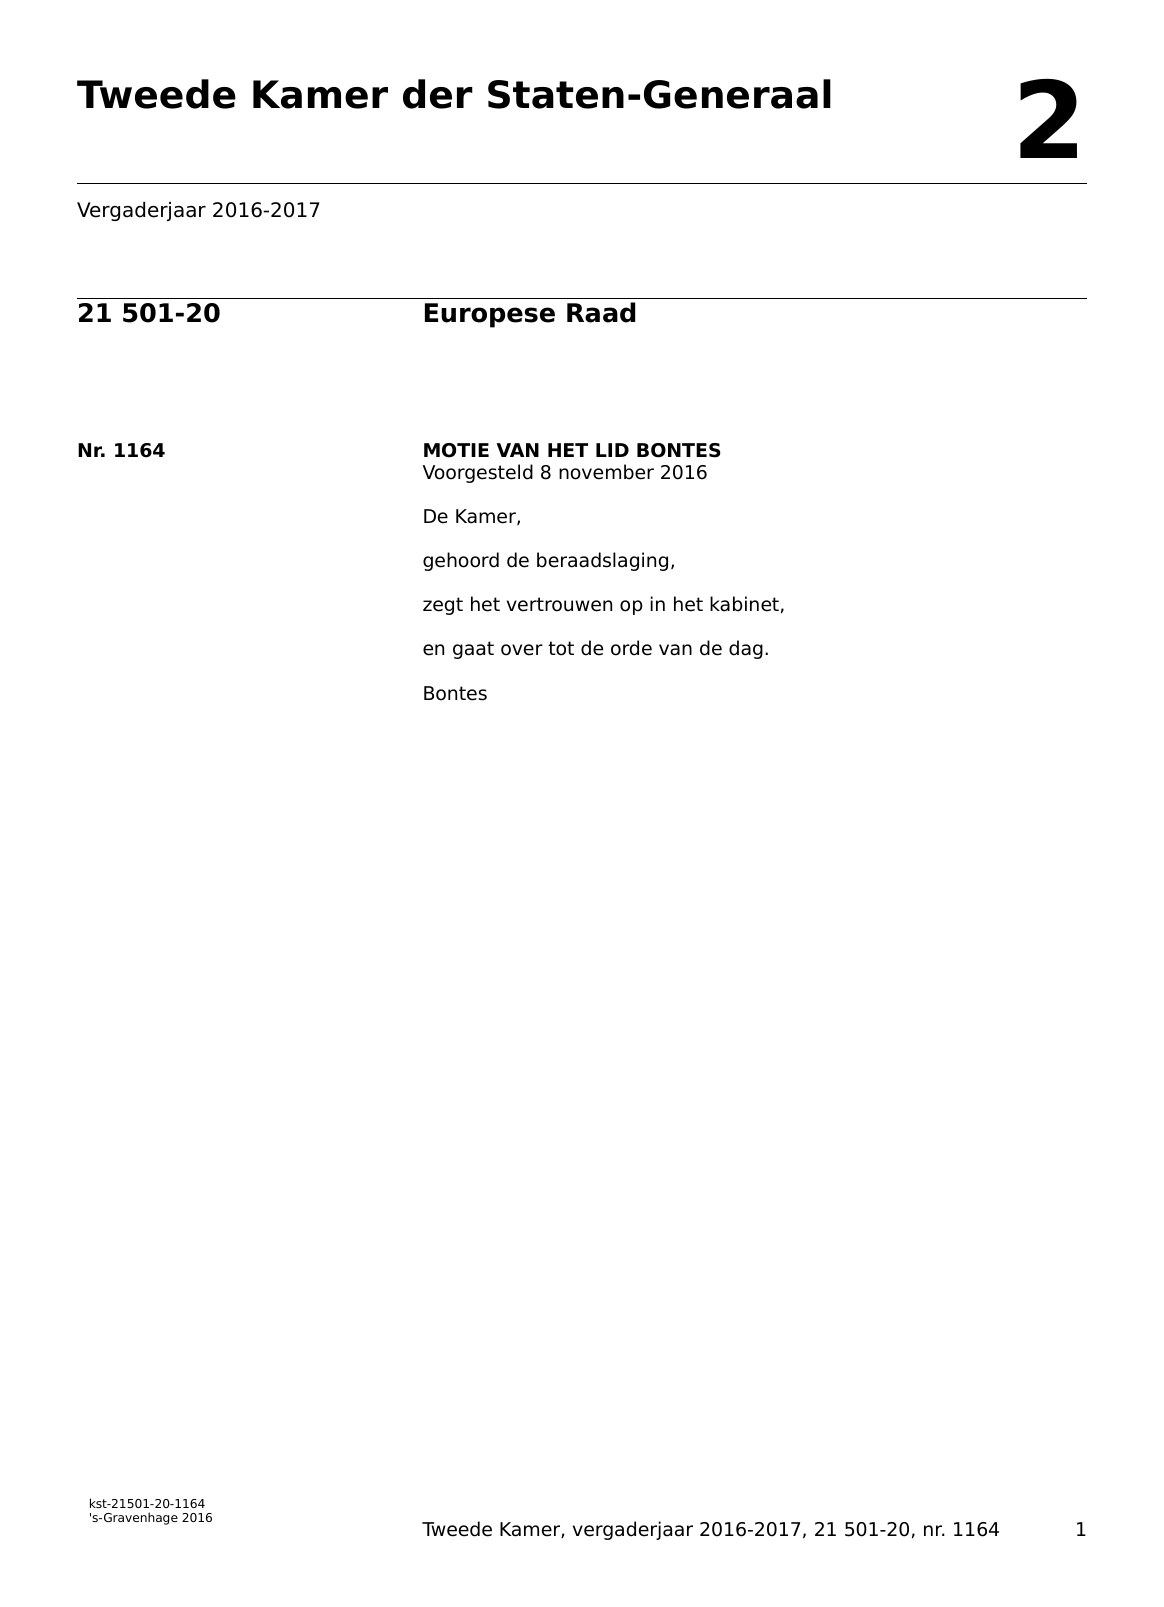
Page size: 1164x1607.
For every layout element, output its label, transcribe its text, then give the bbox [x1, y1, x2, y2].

table_header Tweede Kamer der Staten-Generaal [77, 59, 886, 183]
text 's-Gravenhage 2016 [88, 1511, 323, 1525]
table_header 2 [886, 59, 1087, 183]
subtitle Nr. 1164 MOTIE VAN HET LID BONTES [77, 440, 1087, 462]
text en gaat over tot de orde van de dag. [422, 638, 1087, 660]
table_cell Vergaderjaar 2016-2017 [77, 184, 1087, 298]
text De Kamer, [422, 506, 1087, 528]
text kst-21501-20-1164 [88, 1497, 323, 1511]
subtitle 21 501-20 Europese Raad [77, 299, 1087, 329]
text gehoord de beraadslaging, [422, 550, 1087, 572]
text zegt het vertrouwen op in het kabinet, [422, 594, 1087, 616]
text Voorgesteld 8 november 2016 [422, 462, 1087, 484]
text Bontes [422, 682, 1087, 704]
